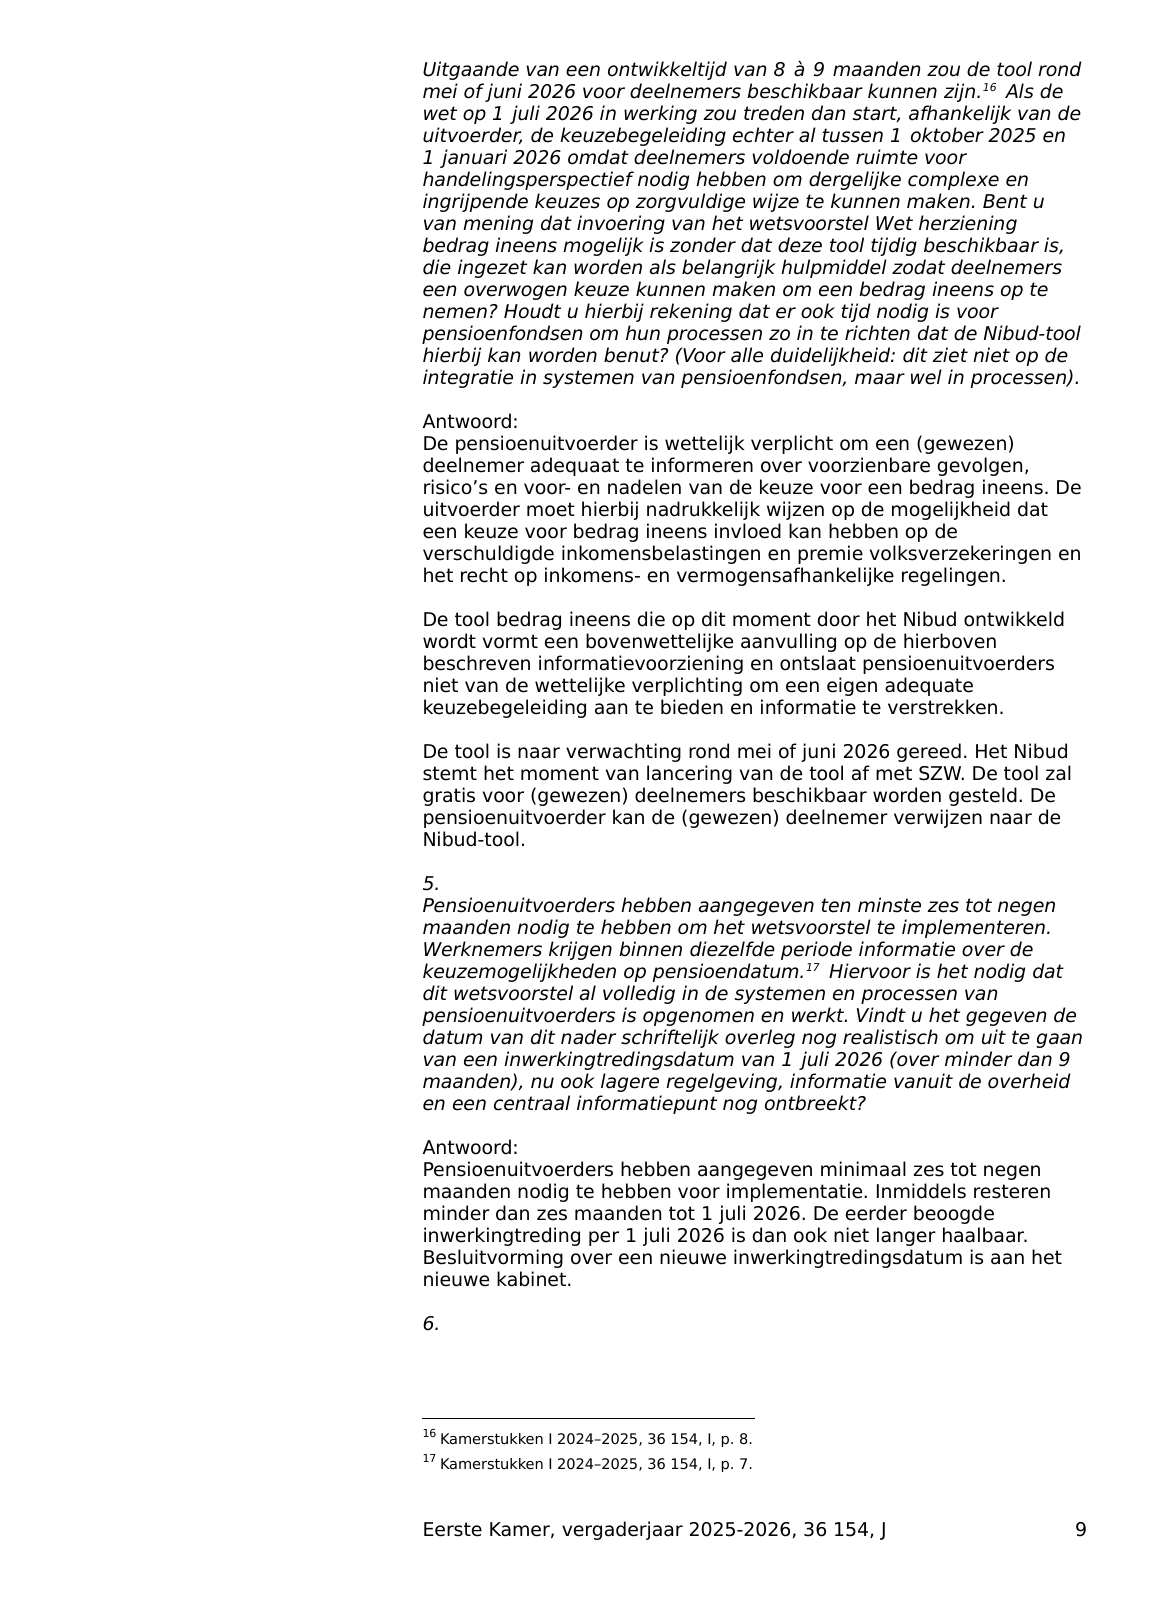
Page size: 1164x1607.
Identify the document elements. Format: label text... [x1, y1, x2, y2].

text De pensioenuitvoerder is wettelijk verplicht om een (gewezen) deelnemer adequaat te informeren over voorzienbare gevolgen, risico’s en voor- en nadelen van de keuze voor een bedrag ineens. De uitvoerder moet hierbij nadrukkelijk wijzen op de mogelijkheid dat een keuze voor bedrag ineens invloed kan hebben op de verschuldigde inkomensbelastingen en premie volksverzekeringen en het recht op inkomens- en vermogensafhankelijke regelingen. [422, 433, 1087, 587]
text Uitgaande van een ontwikkeltijd van 8 à 9 maanden zou de tool rond mei of juni 2026 voor deelnemers beschikbaar kunnen zijn. Als de wet op 1 juli 2026 in werking zou treden dan start, afhankelijk van de uitvoerder, de keuzebegeleiding echter al tussen 1 oktober 2025 en 1 januari 2026 omdat deelnemers voldoende ruimte voor handelingsperspectief nodig hebben om dergelijke complexe en ingrijpende keuzes op zorgvuldige wijze te kunnen maken. Bent u van mening dat invoering van het wetsvoorstel Wet herziening bedrag ineens mogelijk is zonder dat deze tool tijdig beschikbaar is, die ingezet kan worden als belangrijk hulpmiddel zodat deelnemers een overwogen keuze kunnen maken om een bedrag ineens op te nemen? Houdt u hierbij rekening dat er ook tijd nodig is voor pensioenfondsen om hun processen zo in te richten dat de Nibud-tool hierbij kan worden benut? (Voor alle duidelijkheid: dit ziet niet op de integratie in systemen van pensioenfondsen, maar wel in processen). [422, 59, 1087, 389]
text 5. [422, 873, 1087, 895]
text Antwoord: [422, 1137, 1087, 1159]
text Pensioenuitvoerders hebben aangegeven minimaal zes tot negen maanden nodig te hebben voor implementatie. Inmiddels resteren minder dan zes maanden tot 1 juli 2026. De eerder beoogde inwerkingtreding per 1 juli 2026 is dan ook niet langer haalbaar. Besluitvorming over een nieuwe inwerkingtredingsdatum is aan het nieuwe kabinet. [422, 1159, 1087, 1291]
text 6. [422, 1313, 1087, 1335]
text De tool is naar verwachting rond mei of juni 2026 gereed. Het Nibud stemt het moment van lancering van de tool af met SZW. De tool zal gratis voor (gewezen) deelnemers beschikbaar worden gesteld. De pensioenuitvoerder kan de (gewezen) deelnemer verwijzen naar de Nibud-tool. [422, 741, 1087, 851]
text Antwoord: [422, 411, 1087, 433]
text Kamerstukken I 2024–2025, 36 154, I, p. 7. [422, 1452, 1087, 1474]
text De tool bedrag ineens die op dit moment door het Nibud ontwikkeld wordt vormt een bovenwettelijke aanvulling op de hierboven beschreven informatievoorziening en ontslaat pensioenuitvoerders niet van de wettelijke verplichting om een eigen adequate keuzebegeleiding aan te bieden en informatie te verstrekken. [422, 609, 1087, 719]
text Kamerstukken I 2024–2025, 36 154, I, p. 8. [422, 1427, 1087, 1449]
text Pensioenuitvoerders hebben aangegeven ten minste zes tot negen maanden nodig te hebben om het wetsvoorstel te implementeren. Werknemers krijgen binnen diezelfde periode informatie over de keuzemogelijkheden op pensioendatum. Hiervoor is het nodig dat dit wetsvoorstel al volledig in de systemen en processen van pensioenuitvoerders is opgenomen en werkt. Vindt u het gegeven de datum van dit nader schriftelijk overleg nog realistisch om uit te gaan van een inwerkingtredingsdatum van 1 juli 2026 (over minder dan 9 maanden), nu ook lagere regelgeving, informatie vanuit de overheid en een centraal informatiepunt nog ontbreekt? [422, 895, 1087, 1115]
